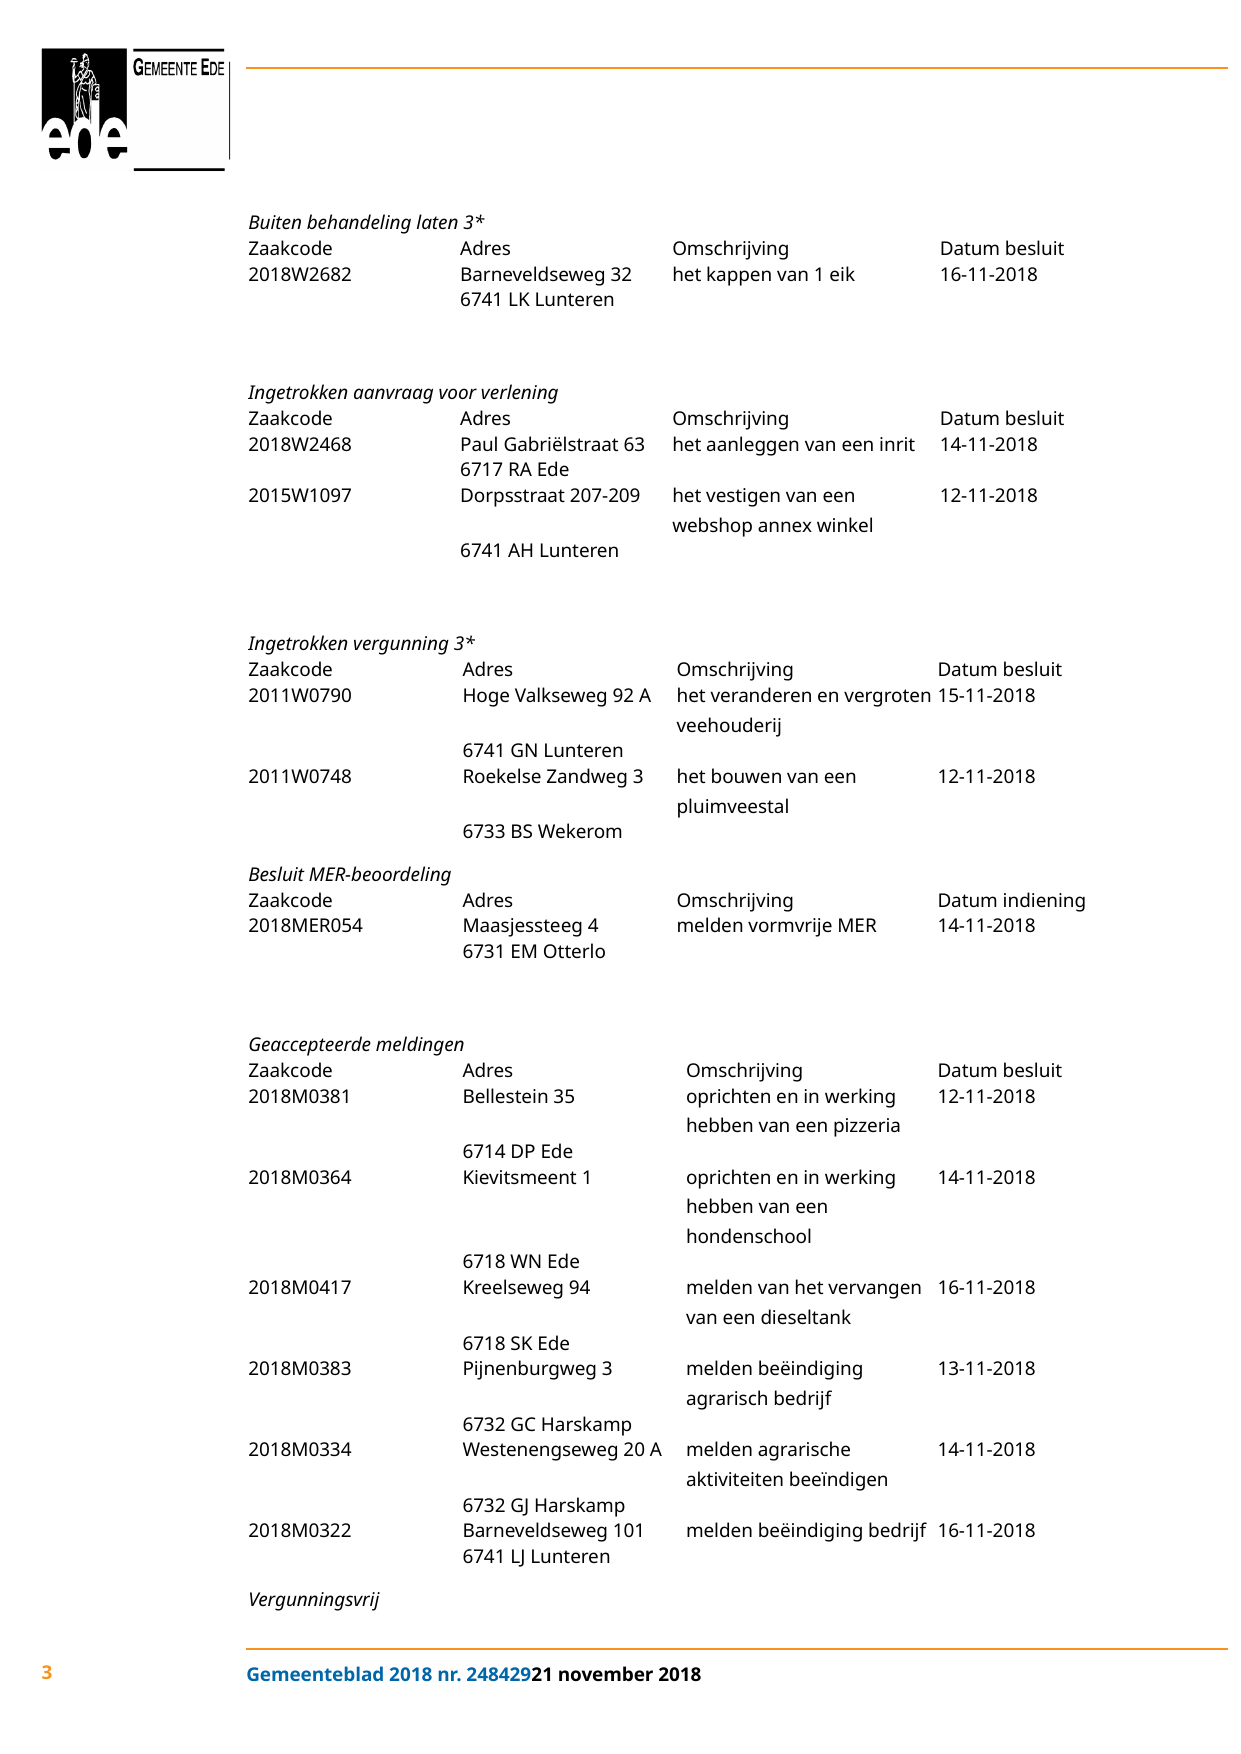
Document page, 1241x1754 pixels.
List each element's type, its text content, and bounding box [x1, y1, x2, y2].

table_cell [937, 819, 1152, 844]
picture [41, 47, 231, 172]
text Geaccepteerde meldingen [248, 1031, 1152, 1057]
table_cell [672, 286, 939, 312]
table_cell 16-11-2018 [940, 261, 1152, 286]
table_cell 2018M0334 [248, 1437, 462, 1492]
table_cell 12-11-2018 [937, 763, 1152, 818]
table_cell Paul Gabriëlstraat 63 [460, 431, 672, 457]
table_cell [686, 1330, 937, 1356]
table_header Datum besluit [940, 405, 1152, 431]
table_cell [248, 1543, 462, 1569]
table_cell 14-11-2018 [937, 1437, 1152, 1492]
table_cell [248, 738, 462, 763]
table_cell [676, 938, 937, 964]
table_header Zaakcode [248, 235, 460, 261]
table_cell [248, 457, 460, 482]
table_cell [248, 1249, 462, 1274]
table_cell Kievitsmeent 1 [462, 1164, 686, 1249]
table_cell Westenengseweg 20 A [462, 1437, 686, 1492]
table_cell [248, 538, 460, 563]
table_cell [248, 286, 460, 312]
table_cell [686, 1492, 937, 1518]
table_cell [676, 738, 937, 763]
table_cell [937, 1411, 1152, 1437]
table_cell Barneveldseweg 101 [462, 1518, 686, 1543]
table_cell 12-11-2018 [940, 483, 1152, 538]
table_cell Dorpsstraat 207-209 [460, 483, 672, 538]
table_cell 14-11-2018 [937, 913, 1152, 938]
table_cell 6732 GJ Harskamp [462, 1492, 686, 1518]
table_cell melden agrarische aktiviteiten beeïndigen [686, 1437, 937, 1492]
table_header Zaakcode [248, 656, 462, 682]
table_cell 6741 LK Lunteren [460, 286, 672, 312]
table_cell 2018M0322 [248, 1518, 462, 1543]
table_cell [686, 1411, 937, 1437]
text Besluit MER-beoordeling [248, 861, 1152, 887]
table_cell 2015W1097 [248, 483, 460, 538]
table_cell [248, 938, 462, 964]
table_header Datum indiening [937, 887, 1152, 913]
table_cell [940, 457, 1152, 482]
table_cell [676, 819, 937, 844]
table_cell oprichten en in werking hebben van een hondenschool [686, 1164, 937, 1249]
table_cell 14-11-2018 [940, 431, 1152, 457]
table_cell 2018W2468 [248, 431, 460, 457]
table_cell [937, 1543, 1152, 1569]
table_cell 12-11-2018 [937, 1083, 1152, 1138]
table_cell [248, 1330, 462, 1356]
table_header Adres [460, 235, 672, 261]
table_cell Kreelseweg 94 [462, 1275, 686, 1330]
text Buiten behandeling laten 3* [248, 209, 1152, 235]
table_cell [248, 1138, 462, 1164]
table_cell Hoge Valkseweg 92 A [462, 682, 676, 737]
table_header Adres [460, 405, 672, 431]
table_cell 6741 AH Lunteren [460, 538, 672, 563]
table_cell [937, 1330, 1152, 1356]
table_cell 6718 SK Ede [462, 1330, 686, 1356]
table_cell [940, 286, 1152, 312]
table_cell 15-11-2018 [937, 682, 1152, 737]
table_header Omschrijving [672, 235, 939, 261]
table_cell melden beëindiging agrarisch bedrijf [686, 1356, 937, 1411]
table_cell 6732 GC Harskamp [462, 1411, 686, 1437]
table_cell [937, 1138, 1152, 1164]
table_cell [672, 538, 939, 563]
table_cell melden van het vervangen van een dieseltank [686, 1275, 937, 1330]
table_header Adres [462, 656, 676, 682]
table_cell [248, 819, 462, 844]
table_cell Pijnenburgweg 3 [462, 1356, 686, 1411]
table_cell [937, 938, 1152, 964]
table_cell 2011W0748 [248, 763, 462, 818]
table_cell 6741 GN Lunteren [462, 738, 676, 763]
text Vergunningsvrij [248, 1586, 1152, 1612]
table_cell 16-11-2018 [937, 1275, 1152, 1330]
table_cell 2018M0383 [248, 1356, 462, 1411]
table_cell [937, 738, 1152, 763]
table_cell melden vormvrije MER [676, 913, 937, 938]
table_cell [937, 1492, 1152, 1518]
table_cell 14-11-2018 [937, 1164, 1152, 1249]
table_header Zaakcode [248, 887, 462, 913]
table_cell het kappen van 1 eik [672, 261, 939, 286]
table_cell [672, 457, 939, 482]
table_cell 6714 DP Ede [462, 1138, 686, 1164]
table_cell 13-11-2018 [937, 1356, 1152, 1411]
table_cell [686, 1543, 937, 1569]
table_cell [686, 1249, 937, 1274]
table_cell het veranderen en vergroten veehouderij [676, 682, 937, 737]
table_cell 6717 RA Ede [460, 457, 672, 482]
text Ingetrokken aanvraag voor verlening [248, 379, 1152, 405]
table_header Omschrijving [672, 405, 939, 431]
table_header Datum besluit [937, 656, 1152, 682]
table_header Datum besluit [940, 235, 1152, 261]
table_cell Maasjessteeg 4 [462, 913, 676, 938]
table_cell 2011W0790 [248, 682, 462, 737]
table_header Datum besluit [937, 1057, 1152, 1083]
table_header Zaakcode [248, 405, 460, 431]
table_cell 2018M0417 [248, 1275, 462, 1330]
table_header Adres [462, 887, 676, 913]
table_cell [248, 1492, 462, 1518]
table_cell 6718 WN Ede [462, 1249, 686, 1274]
text Ingetrokken vergunning 3* [248, 631, 1152, 656]
table_header Omschrijving [676, 887, 937, 913]
table_cell Roekelse Zandweg 3 [462, 763, 676, 818]
table_cell het bouwen van een pluimveestal [676, 763, 937, 818]
table_cell het vestigen van een webshop annex winkel [672, 483, 939, 538]
table_cell 16-11-2018 [937, 1518, 1152, 1543]
table_cell het aanleggen van een inrit [672, 431, 939, 457]
table_cell oprichten en in werking hebben van een pizzeria [686, 1083, 937, 1138]
table_cell [686, 1138, 937, 1164]
table_header Omschrijving [686, 1057, 937, 1083]
table_cell [937, 1249, 1152, 1274]
table_cell 6731 EM Otterlo [462, 938, 676, 964]
table_cell 2018W2682 [248, 261, 460, 286]
table_cell [248, 1411, 462, 1437]
table_cell [940, 538, 1152, 563]
table_cell 6741 LJ Lunteren [462, 1543, 686, 1569]
table_cell 2018M0364 [248, 1164, 462, 1249]
table_cell 2018MER054 [248, 913, 462, 938]
table_header Zaakcode [248, 1057, 462, 1083]
table_cell 6733 BS Wekerom [462, 819, 676, 844]
table_cell melden beëindiging bedrijf [686, 1518, 937, 1543]
table_cell 2018M0381 [248, 1083, 462, 1138]
table_cell Bellestein 35 [462, 1083, 686, 1138]
table_header Omschrijving [676, 656, 937, 682]
table_cell Barneveldseweg 32 [460, 261, 672, 286]
table_header Adres [462, 1057, 686, 1083]
